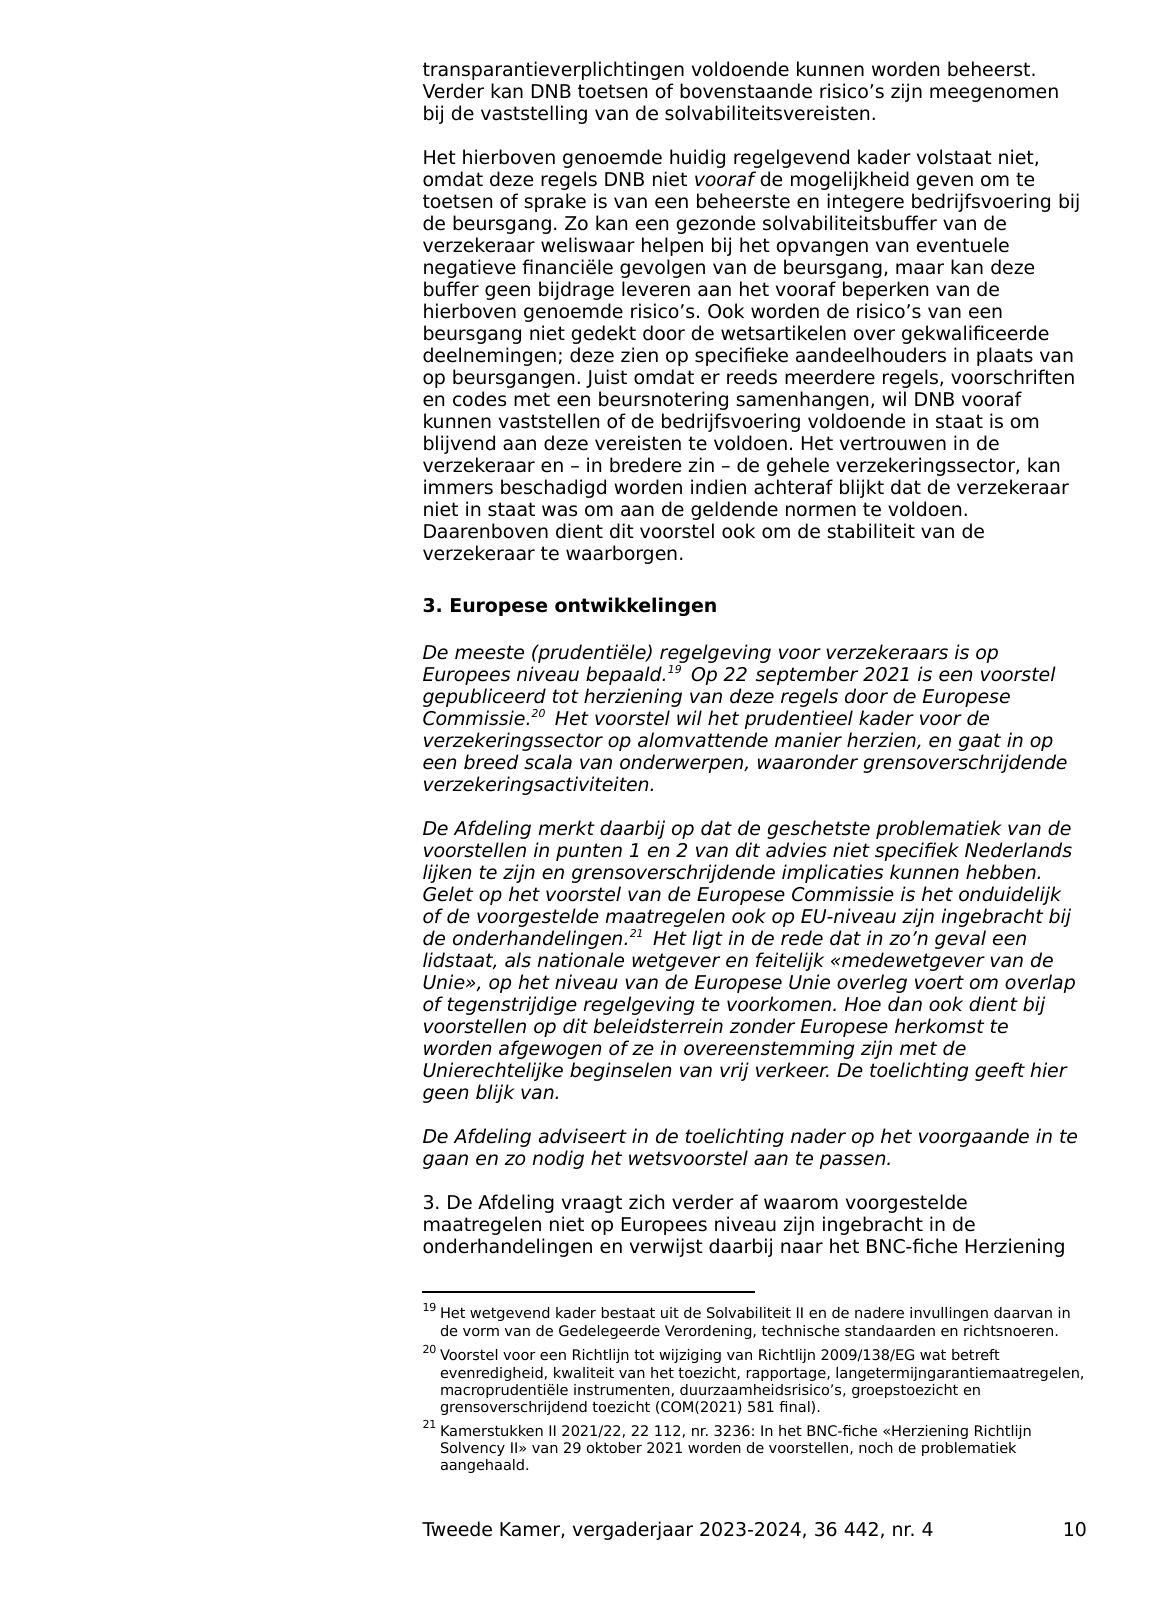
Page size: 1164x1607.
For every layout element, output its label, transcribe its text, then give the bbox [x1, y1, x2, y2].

text 3. De Afdeling vraagt zich verder af waarom voorgestelde maatregelen niet op Europees niveau zijn ingebracht in de onderhandelingen en verwijst daarbij naar het BNC-fiche Herziening [422, 1192, 1087, 1258]
text De meeste (prudentiële) regelgeving voor verzekeraars is op Europees niveau bepaald. Op 22 september 2021 is een voorstel gepubliceerd tot herziening van deze regels door de Europese Commissie. Het voorstel wil het prudentieel kader voor de verzekeringssector op alomvattende manier herzien, en gaat in op een breed scala van onderwerpen, waaronder grensoverschrijdende verzekeringsactiviteiten. [422, 642, 1087, 796]
text Kamerstukken II 2021/22, 22 112, nr. 3236: In het BNC-fiche «Herziening Richtlijn Solvency II» van 29 oktober 2021 worden de voorstellen, noch de problematiek aangehaald. [422, 1418, 1087, 1474]
text Voorstel voor een Richtlijn tot wijziging van Richtlijn 2009/138/EG wat betreft evenredigheid, kwaliteit van het toezicht, rapportage, langetermijngarantiemaatregelen, macroprudentiële instrumenten, duurzaamheidsrisico’s, groepstoezicht en grensoverschrijdend toezicht (COM(2021) 581 final). [422, 1343, 1087, 1416]
text transparantieverplichtingen voldoende kunnen worden beheerst. Verder kan DNB toetsen of bovenstaande risico’s zijn meegenomen bij de vaststelling van de solvabiliteitsvereisten. [422, 59, 1087, 125]
text Het wetgevend kader bestaat uit de Solvabiliteit II en de nadere invullingen daarvan in de vorm van de Gedelegeerde Verordening, technische standaarden en richtsnoeren. [422, 1301, 1087, 1340]
text De Afdeling adviseert in de toelichting nader op het voorgaande in te gaan en zo nodig het wetsvoorstel aan te passen. [422, 1126, 1087, 1170]
text Het hierboven genoemde huidig regelgevend kader volstaat niet, omdat deze regels DNB niet vooraf de mogelijkheid geven om te toetsen of sprake is van een beheerste en integere bedrijfsvoering bij de beursgang. Zo kan een gezonde solvabiliteitsbuffer van de verzekeraar weliswaar helpen bij het opvangen van eventuele negatieve financiële gevolgen van de beursgang, maar kan deze buffer geen bijdrage leveren aan het vooraf beperken van de hierboven genoemde risico’s. Ook worden de risico’s van een beursgang niet gedekt door de wetsartikelen over gekwalificeerde deelnemingen; deze zien op specifieke aandeelhouders in plaats van op beursgangen. Juist omdat er reeds meerdere regels, voorschriften en codes met een beursnotering samenhangen, wil DNB vooraf kunnen vaststellen of de bedrijfsvoering voldoende in staat is om blijvend aan deze vereisten te voldoen. Het vertrouwen in de verzekeraar en – in bredere zin – de gehele verzekeringssector, kan immers beschadigd worden indien achteraf blijkt dat de verzekeraar niet in staat was om aan de geldende normen te voldoen. Daarenboven dient dit voorstel ook om de stabiliteit van de verzekeraar te waarborgen. [422, 147, 1087, 565]
text De Afdeling merkt daarbij op dat de geschetste problematiek van de voorstellen in punten 1 en 2 van dit advies niet specifiek Nederlands lijken te zijn en grensoverschrijdende implicaties kunnen hebben. Gelet op het voorstel van de Europese Commissie is het onduidelijk of de voorgestelde maatregelen ook op EU-niveau zijn ingebracht bij de onderhandelingen. Het ligt in de rede dat in zo’n geval een lidstaat, als nationale wetgever en feitelijk «medewetgever van de Unie», op het niveau van de Europese Unie overleg voert om overlap of tegenstrijdige regelgeving te voorkomen. Hoe dan ook dient bij voorstellen op dit beleidsterrein zonder Europese herkomst te worden afgewogen of ze in overeenstemming zijn met de Unierechtelijke beginselen van vrij verkeer. De toelichting geeft hier geen blijk van. [422, 818, 1087, 1103]
subtitle 3. Europese ontwikkelingen [422, 595, 1087, 617]
